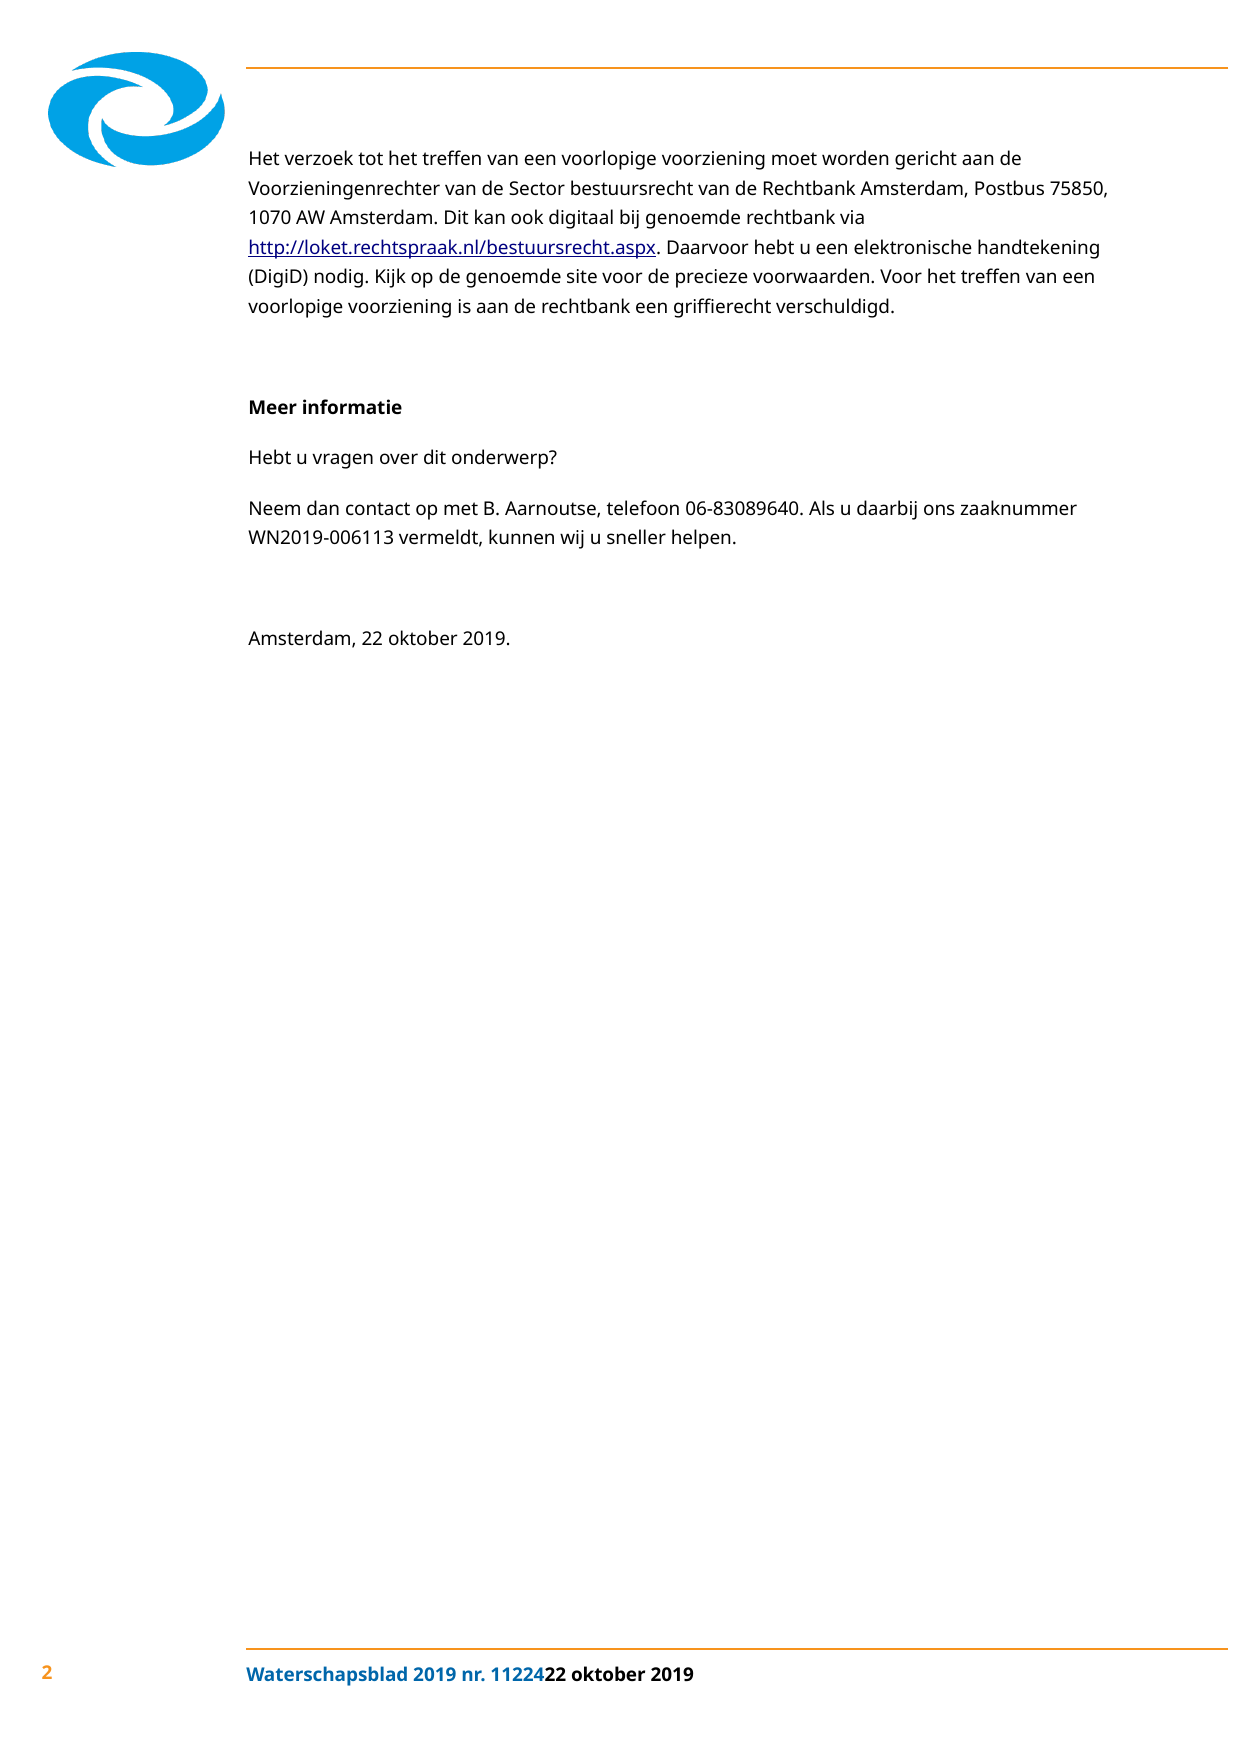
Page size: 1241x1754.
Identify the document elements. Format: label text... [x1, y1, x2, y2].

text Amsterdam, 22 oktober 2019. [248, 625, 1152, 651]
text Het verzoek tot het treffen van een voorlopige voorziening moet worden gericht aan de Voorzieningenrechter van de Sector bestuursrecht van de Rechtbank Amsterdam, Postbus 75850, 1070 AW Amsterdam. Dit kan ook digitaal bij genoemde rechtbank via http://loket.rechtspraak.nl/bestuursrecht.aspx. Daarvoor hebt u een elektronische handtekening (DigiD) nodig. Kijk op de genoemde site voor de precieze voorwaarden. Voor het treffen van een voorlopige voorziening is aan de rechtbank een griffierecht verschuldigd. [248, 145, 1152, 319]
text Hebt u vragen over dit onderwerp? [248, 444, 1152, 470]
picture [41, 47, 231, 172]
text Neem dan contact op met B. Aarnoutse, telefoon 06-83089640. Als u daarbij ons zaaknummer WN2019-006113 vermeldt, kunnen wij u sneller helpen. [248, 495, 1152, 550]
text Meer informatie [248, 394, 1152, 420]
